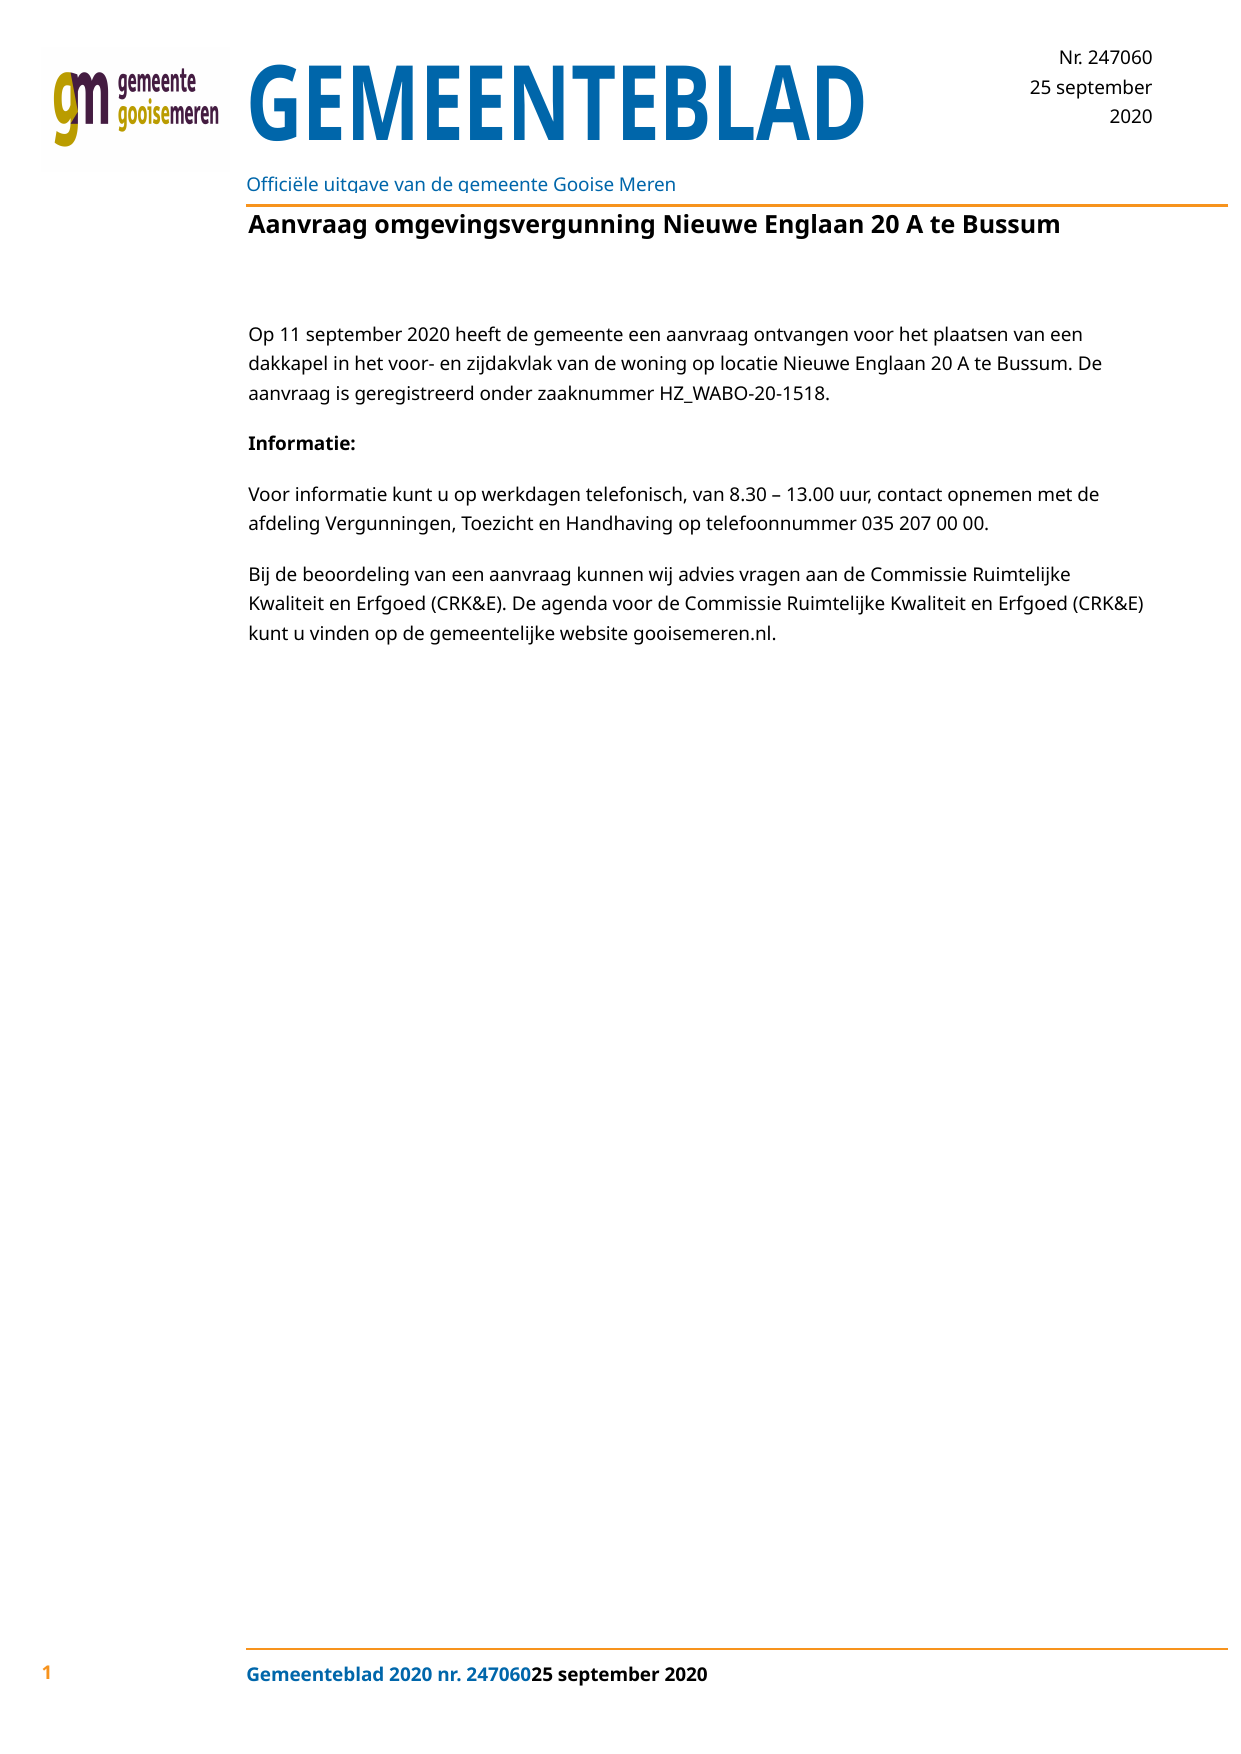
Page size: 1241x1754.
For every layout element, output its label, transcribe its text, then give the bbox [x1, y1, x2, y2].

text Aanvraag omgevingsvergunning Nieuwe Englaan 20 A te Bussum [248, 207, 1152, 241]
text Voor informatie kunt u op werkdagen telefonisch, van 8.30 – 13.00 uur, contact opnemen met de afdeling Vergunningen, Toezicht en Handhaving op telefoonnummer 035 207 00 00. [248, 481, 1152, 536]
text Op 11 september 2020 heeft de gemeente een aanvraag ontvangen voor het plaatsen van een dakkapel in het voor- en zijdakvlak van de woning op locatie Nieuwe Englaan 20 A te Bussum. De aanvraag is geregistreerd onder zaaknummer HZ_WABO-20-1518. [248, 321, 1152, 406]
text Informatie: [248, 430, 1152, 456]
picture [41, 47, 231, 172]
text Bij de beoordeling van een aanvraag kunnen wij advies vragen aan de Commissie Ruimtelijke Kwaliteit en Erfgoed (CRK&E). De agenda voor de Commissie Ruimtelijke Kwaliteit en Erfgoed (CRK&E) kunt u vinden op de gemeentelijke website gooisemeren.nl. [248, 561, 1152, 646]
